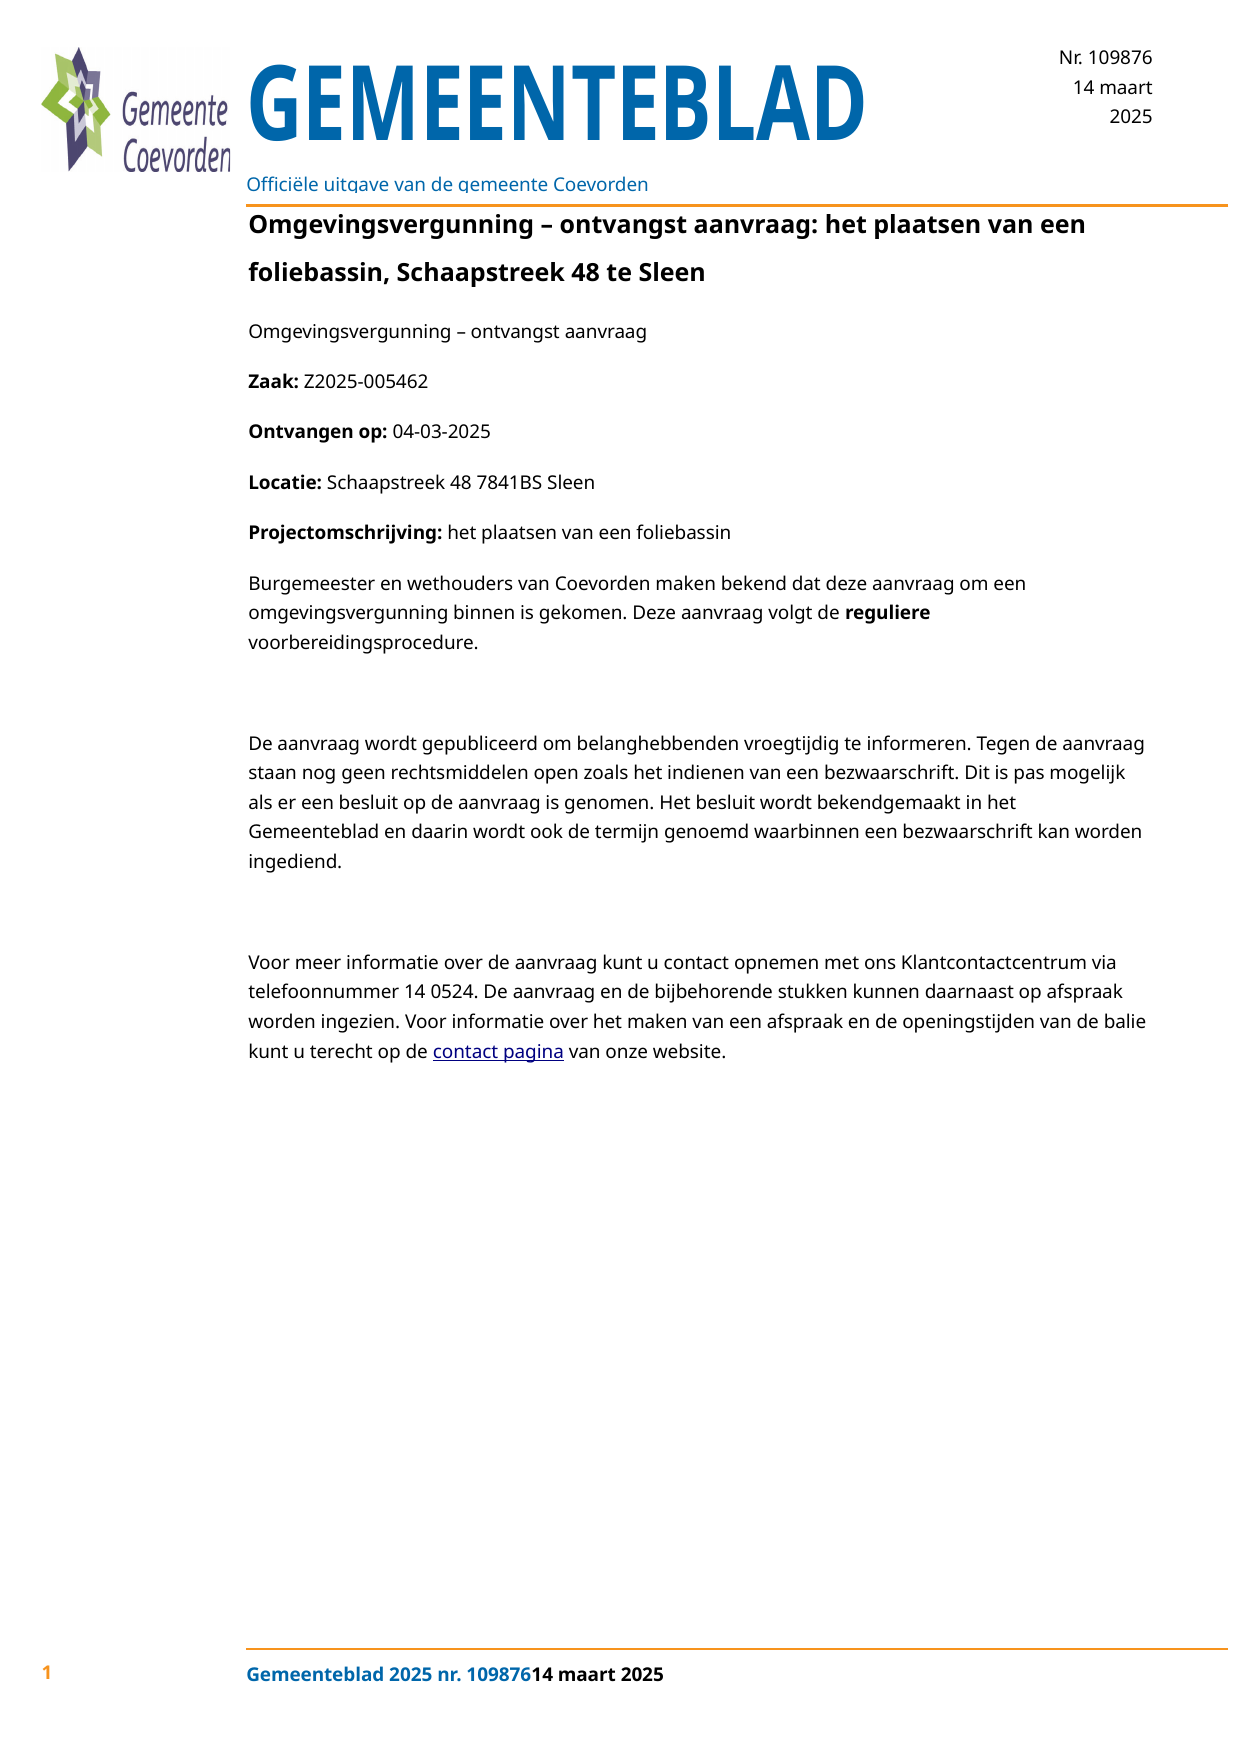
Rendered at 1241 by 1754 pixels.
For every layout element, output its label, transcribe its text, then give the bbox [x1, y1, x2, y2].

picture [41, 47, 231, 172]
text Burgemeester en wethouders van Coevorden maken bekend dat deze aanvraag om een omgevingsvergunning binnen is gekomen. Deze aanvraag volgt de reguliere voorbereidingsprocedure. [248, 570, 1152, 655]
text Ontvangen op: 04-03-2025 [248, 419, 1152, 444]
text Omgevingsvergunning – ontvangst aanvraag: het plaatsen van een foliebassin, Schaapstreek 48 te Sleen [248, 207, 1152, 288]
text Zaak: Z2025-005462 [248, 368, 1152, 394]
text Projectomschrijving: het plaatsen van een foliebassin [248, 519, 1152, 545]
text Voor meer informatie over de aanvraag kunt u contact opnemen met ons Klantcontactcentrum via telefoonnummer 14 0524. De aanvraag en de bijbehorende stukken kunnen daarnaast op afspraak worden ingezien. Voor informatie over het maken van een afspraak en de openingstijden van de balie kunt u terecht op de contact pagina van onze website. [248, 949, 1152, 1064]
text Omgevingsvergunning – ontvangst aanvraag [248, 318, 1152, 344]
text Locatie: Schaapstreek 48 7841BS Sleen [248, 469, 1152, 495]
text De aanvraag wordt gepubliceerd om belanghebbenden vroegtijdig te informeren. Tegen de aanvraag staan nog geen rechtsmiddelen open zoals het indienen van een bezwaarschrift. Dit is pas mogelijk als er een besluit op de aanvraag is genomen. Het besluit wordt bekendgemaakt in het Gemeenteblad en daarin wordt ook de termijn genoemd waarbinnen een bezwaarschrift kan worden ingediend. [248, 730, 1152, 874]
